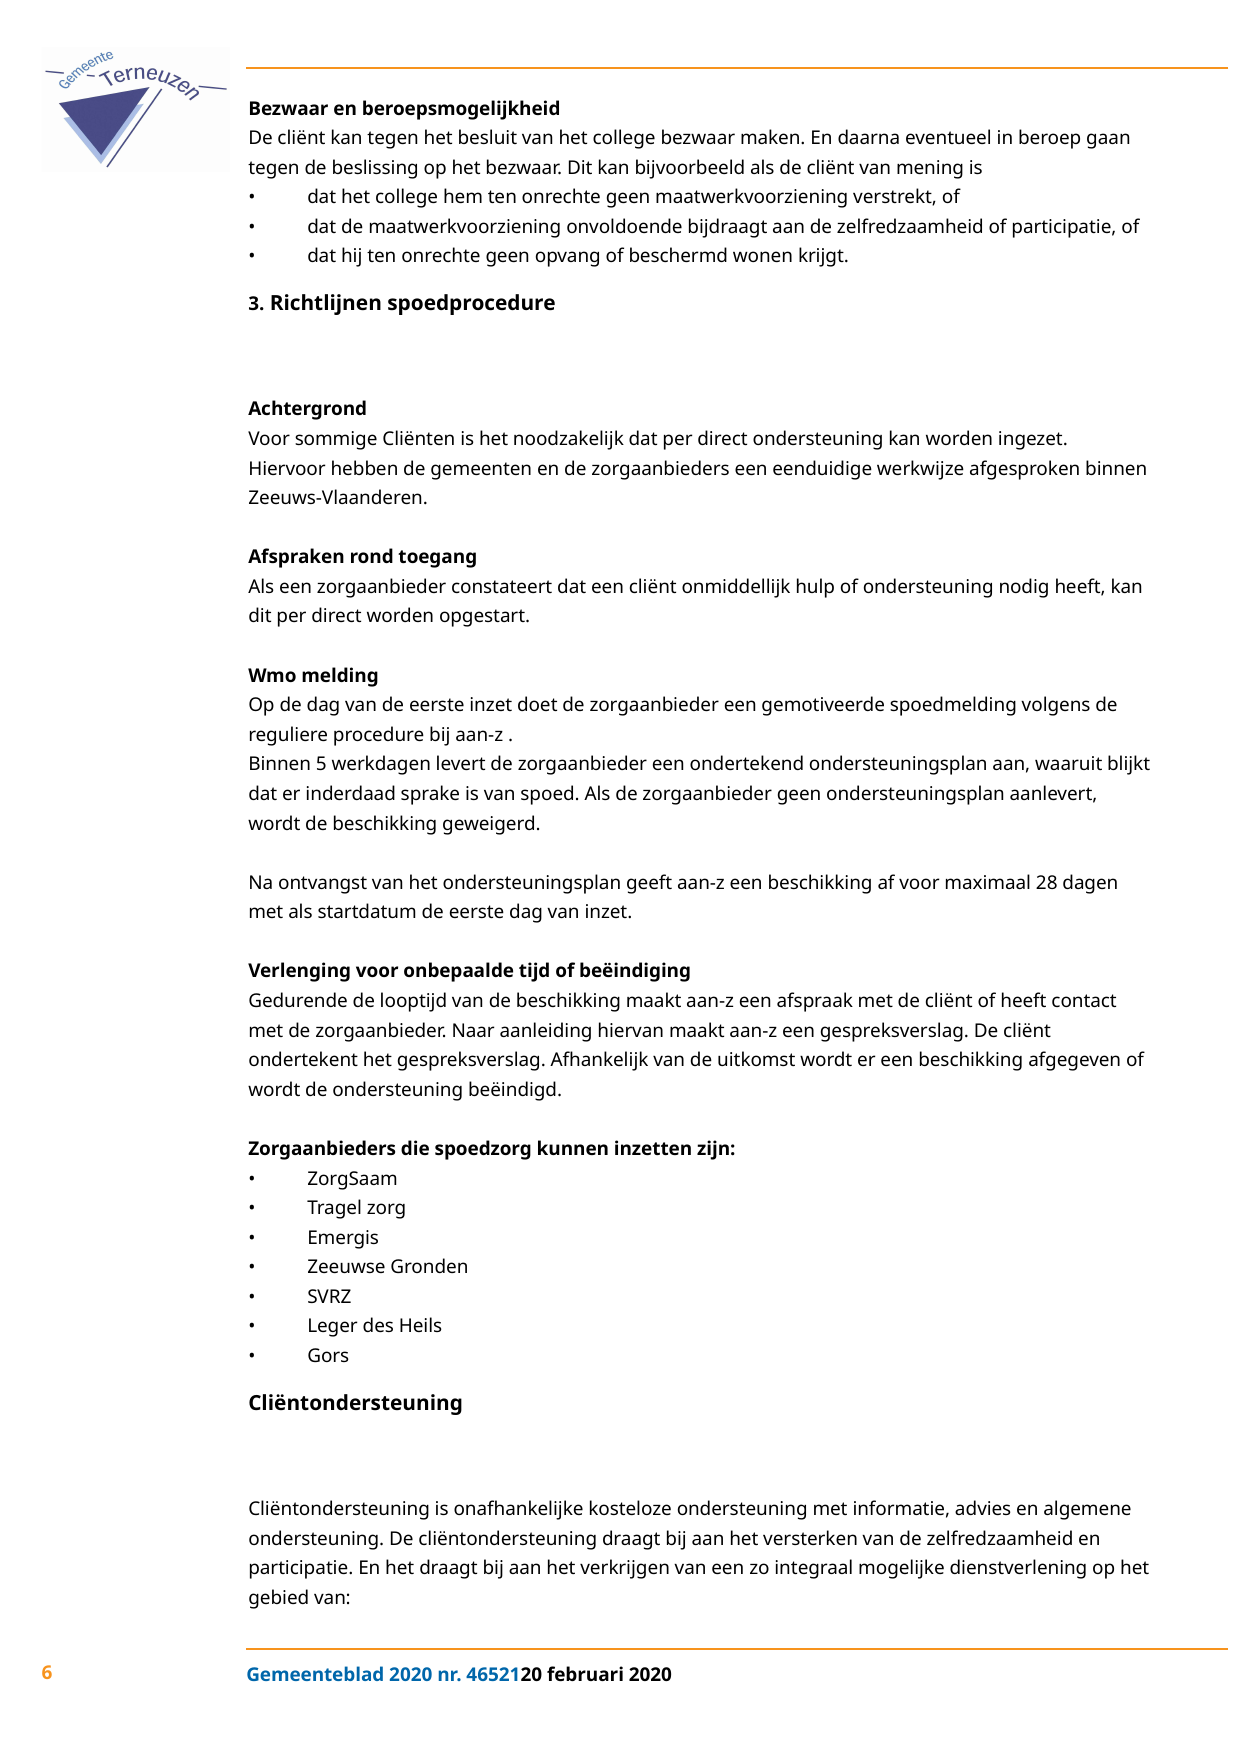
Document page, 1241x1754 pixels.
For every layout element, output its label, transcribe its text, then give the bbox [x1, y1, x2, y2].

picture [41, 47, 231, 172]
text Verlenging voor onbepaalde tijd of beëindiging [248, 958, 1152, 983]
list SVRZ [248, 1283, 1152, 1309]
text Cliëntondersteuning [248, 1388, 1152, 1416]
list Gors [248, 1342, 1152, 1368]
text Cliëntondersteuning is onafhankelijke kosteloze ondersteuning met informatie, advies en algemene ondersteuning. De cliëntondersteuning draagt bij aan het versterken van de zelfredzaamheid en participatie. En het draagt bij aan het verkrijgen van een zo integraal mogelijke dienstverlening op het gebied van: [248, 1495, 1152, 1610]
list Tragel zorg [248, 1194, 1152, 1220]
list ZorgSaam [248, 1165, 1152, 1191]
list dat de maatwerkvoorziening onvoldoende bijdraagt aan de zelfredzaamheid of participatie, of [248, 213, 1152, 239]
text Gedurende de looptijd van de beschikking maakt aan-z een afspraak met de cliënt of heeft contact met de zorgaanbieder. Naar aanleiding hiervan maakt aan-z een gespreksverslag. De cliënt ondertekent het gespreksverslag. Afhankelijk van de uitkomst wordt er een beschikking afgegeven of wordt de ondersteuning beëindigd. [248, 987, 1152, 1102]
list Zeeuwse Gronden [248, 1253, 1152, 1279]
text Voor sommige Cliënten is het noodzakelijk dat per direct ondersteuning kan worden ingezet. [248, 425, 1152, 451]
list Emergis [248, 1224, 1152, 1250]
text Wmo melding [248, 662, 1152, 688]
text 3. Richtlijnen spoedprocedure [248, 288, 1152, 317]
list dat hij ten onrechte geen opvang of beschermd wonen krijgt. [248, 243, 1152, 268]
text Als een zorgaanbieder constateert dat een cliënt onmiddellijk hulp of ondersteuning nodig heeft, kan dit per direct worden opgestart. [248, 573, 1152, 628]
text De cliënt kan tegen het besluit van het college bezwaar maken. En daarna eventueel in beroep gaan tegen de beslissing op het bezwaar. Dit kan bijvoorbeeld als de cliënt van mening is [248, 124, 1152, 180]
text Hiervoor hebben de gemeenten en de zorgaanbieders een eenduidige werkwijze afgesproken binnen Zeeuws-Vlaanderen. [248, 455, 1152, 510]
text Afspraken rond toegang [248, 543, 1152, 569]
text Na ontvangst van het ondersteuningsplan geeft aan-z een beschikking af voor maximaal 28 dagen met als startdatum de eerste dag van inzet. [248, 869, 1152, 924]
text Op de dag van de eerste inzet doet de zorgaanbieder een gemotiveerde spoedmelding volgens de reguliere procedure bij aan-z . [248, 691, 1152, 747]
text Bezwaar en beroepsmogelijkheid [248, 95, 1152, 121]
text Zorgaanbieders die spoedzorg kunnen inzetten zijn: [248, 1135, 1152, 1161]
list dat het college hem ten onrechte geen maatwerkvoorziening verstrekt, of [248, 183, 1152, 209]
text Achtergrond [248, 396, 1152, 421]
text Binnen 5 werkdagen levert de zorgaanbieder een ondertekend ondersteuningsplan aan, waaruit blijkt dat er inderdaad sprake is van spoed. Als de zorgaanbieder geen ondersteuningsplan aanlevert, wordt de beschikking geweigerd. [248, 751, 1152, 836]
list Leger des Heils [248, 1313, 1152, 1338]
